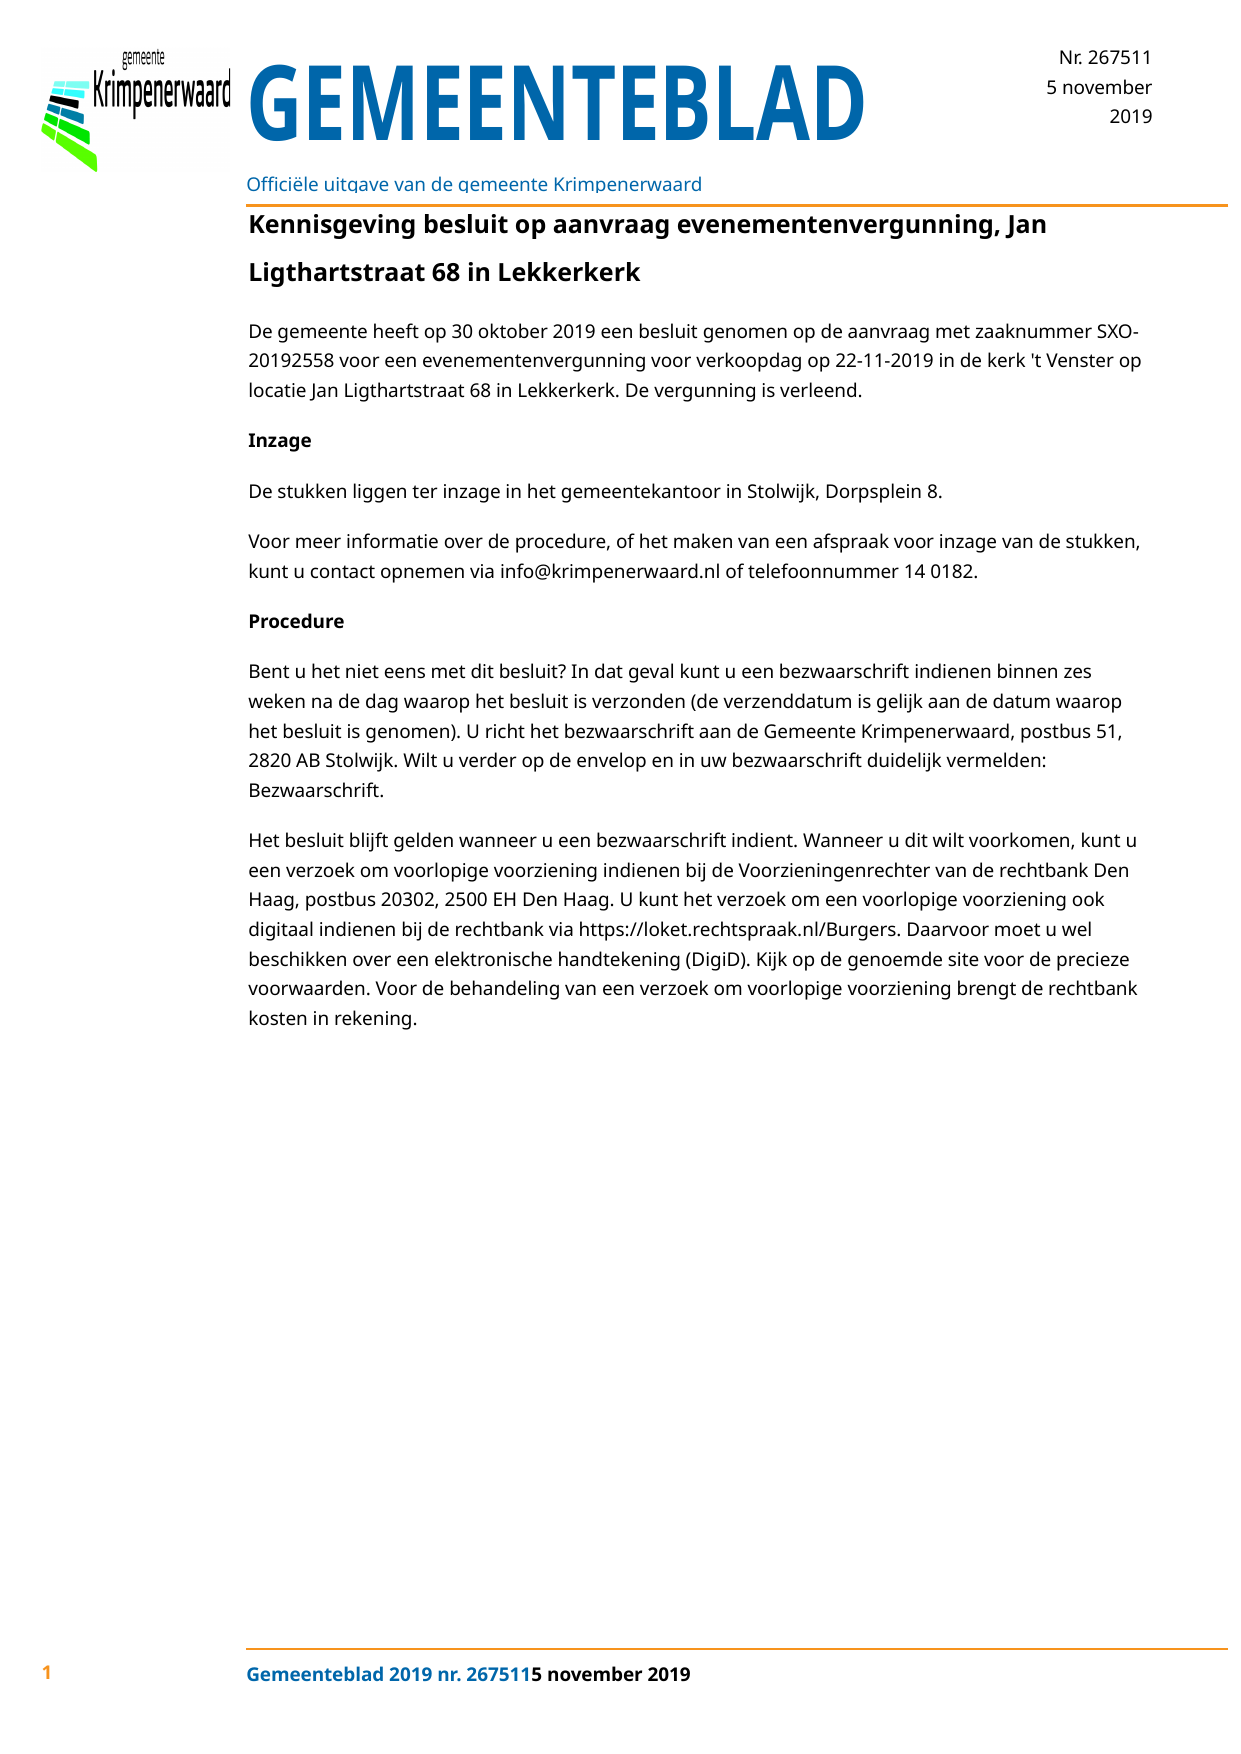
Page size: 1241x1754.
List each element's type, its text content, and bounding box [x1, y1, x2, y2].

text Bent u het niet eens met dit besluit? In dat geval kunt u een bezwaarschrift indienen binnen zes weken na de dag waarop het besluit is verzonden (de verzenddatum is gelijk aan de datum waarop het besluit is genomen). U richt het bezwaarschrift aan de Gemeente Krimpenerwaard, postbus 51, 2820 AB Stolwijk. Wilt u verder op de envelop en in uw bezwaarschrift duidelijk vermelden: Bezwaarschrift. [248, 659, 1152, 803]
text Procedure [248, 608, 1152, 634]
text Voor meer informatie over de procedure, of het maken van een afspraak voor inzage van de stukken, kunt u contact opnemen via info@krimpenerwaard.nl of telefoonnummer 14 0182. [248, 528, 1152, 584]
text Kennisgeving besluit op aanvraag evenementenvergunning, Jan Ligthartstraat 68 in Lekkerkerk [248, 207, 1152, 288]
text De gemeente heeft op 30 oktober 2019 een besluit genomen op de aanvraag met zaaknummer SXO-20192558 voor een evenementenvergunning voor verkoopdag op 22-11-2019 in de kerk 't Venster op locatie Jan Ligthartstraat 68 in Lekkerkerk. De vergunning is verleend. [248, 318, 1152, 403]
text Het besluit blijft gelden wanneer u een bezwaarschrift indient. Wanneer u dit wilt voorkomen, kunt u een verzoek om voorlopige voorziening indienen bij de Voorzieningenrechter van de rechtbank Den Haag, postbus 20302, 2500 EH Den Haag. U kunt het verzoek om een voorlopige voorziening ook digitaal indienen bij de rechtbank via https://loket.rechtspraak.nl/Burgers. Daarvoor moet u wel beschikken over een elektronische handtekening (DigiD). Kijk op de genoemde site voor de precieze voorwaarden. Voor de behandeling van een verzoek om voorlopige voorziening brengt de rechtbank kosten in rekening. [248, 827, 1152, 1031]
text De stukken liggen ter inzage in het gemeentekantoor in Stolwijk, Dorpsplein 8. [248, 478, 1152, 504]
picture [41, 47, 231, 172]
text Inzage [248, 427, 1152, 453]
